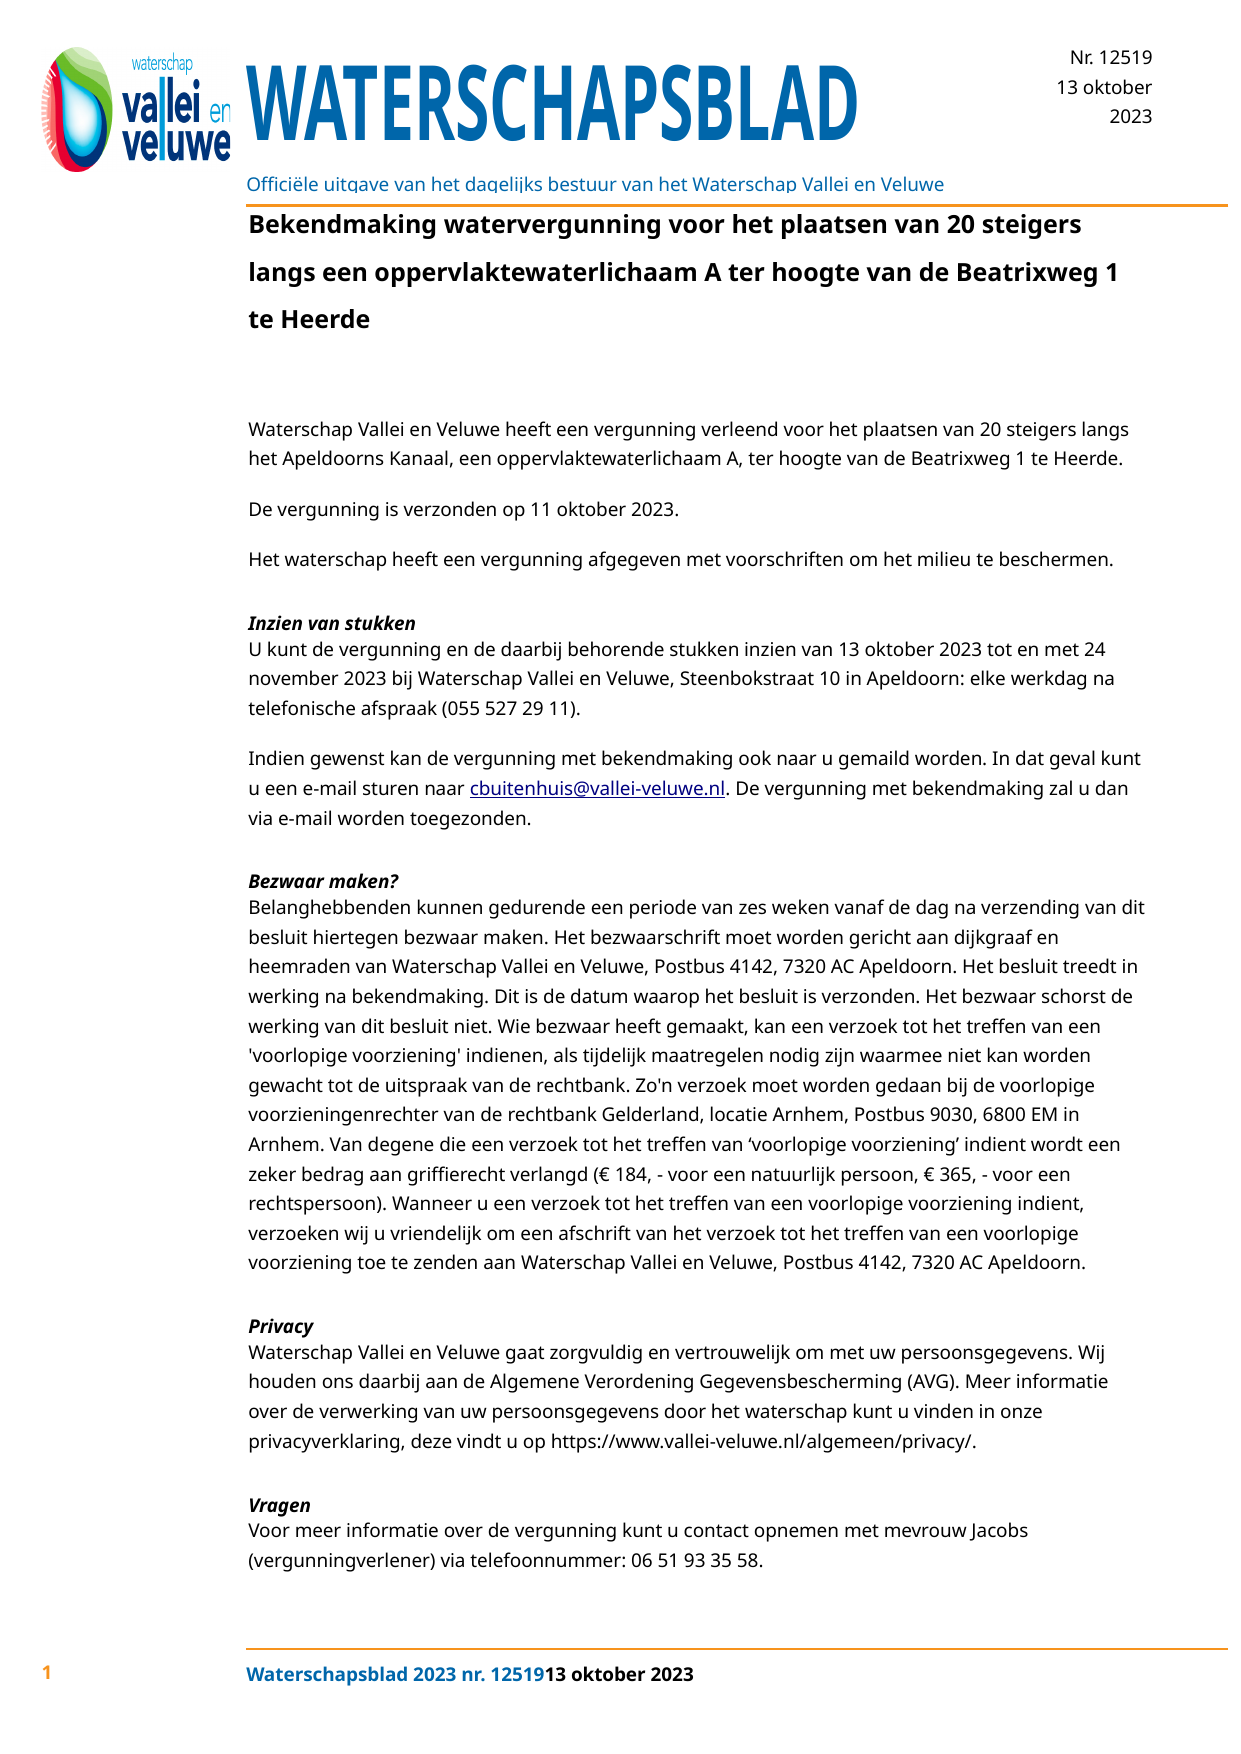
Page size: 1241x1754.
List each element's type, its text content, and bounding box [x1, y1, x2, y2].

text Indien gewenst kan de vergunning met bekendmaking ook naar u gemaild worden. In dat geval kunt u een e-mail sturen naar cbuitenhuis@vallei-veluwe.nl. De vergunning met bekendmaking zal u dan via e-mail worden toegezonden. [248, 746, 1152, 831]
text Vragen [248, 1492, 1152, 1518]
text Belanghebbenden kunnen gedurende een periode van zes weken vanaf de dag na verzending van dit besluit hiertegen bezwaar maken. Het bezwaarschrift moet worden gericht aan dijkgraaf en heemraden van Waterschap Vallei en Veluwe, Postbus 4142, 7320 AC Apeldoorn. Het besluit treedt in werking na bekendmaking. Dit is de datum waarop het besluit is verzonden. Het bezwaar schorst de werking van dit besluit niet. Wie bezwaar heeft gemaakt, kan een verzoek tot het treffen van een 'voorlopige voorziening' indienen, als tijdelijk maatregelen nodig zijn waarmee niet kan worden gewacht tot de uitspraak van de rechtbank. Zo'n verzoek moet worden gedaan bij de voorlopige voorzieningenrechter van de rechtbank Gelderland, locatie Arnhem, Postbus 9030, 6800 EM in Arnhem. Van degene die een verzoek tot het treffen van ‘voorlopige voorziening’ indient wordt een zeker bedrag aan griffierecht verlangd (€ 184, - voor een natuurlijk persoon, € 365, - voor een rechtspersoon). Wanneer u een verzoek tot het treffen van een voorlopige voorziening indient, verzoeken wij u vriendelijk om een afschrift van het verzoek tot het treffen van een voorlopige voorziening toe te zenden aan Waterschap Vallei en Veluwe, Postbus 4142, 7320 AC Apeldoorn. [248, 894, 1152, 1275]
text Privacy [248, 1313, 1152, 1339]
text De vergunning is verzonden op 11 oktober 2023. [248, 496, 1152, 522]
text Bekendmaking watervergunning voor het plaatsen van 20 steigers langs een oppervlaktewaterlichaam A ter hoogte van de Beatrixweg 1 te Heerde [248, 207, 1152, 336]
text Bezwaar maken? [248, 869, 1152, 894]
picture [41, 47, 231, 172]
text Voor meer informatie over de vergunning kunt u contact opnemen met mevrouw Jacobs (vergunningverlener) via telefoonnummer: 06 51 93 35 58. [248, 1518, 1152, 1573]
text U kunt de vergunning en de daarbij behorende stukken inzien van 13 oktober 2023 tot en met 24 november 2023 bij Waterschap Vallei en Veluwe, Steenbokstraat 10 in Apeldoorn: elke werkdag na telefonische afspraak (055 527 29 11). [248, 636, 1152, 721]
text Waterschap Vallei en Veluwe heeft een vergunning verleend voor het plaatsen van 20 steigers langs het Apeldoorns Kanaal, een oppervlaktewaterlichaam A, ter hoogte van de Beatrixweg 1 te Heerde. [248, 416, 1152, 471]
text Inzien van stukken [248, 610, 1152, 636]
text Het waterschap heeft een vergunning afgegeven met voorschriften om het milieu te beschermen. [248, 546, 1152, 572]
text Waterschap Vallei en Veluwe gaat zorgvuldig en vertrouwelijk om met uw persoonsgegevens. Wij houden ons daarbij aan de Algemene Verordening Gegevensbescherming (AVG). Meer informatie over de verwerking van uw persoonsgegevens door het waterschap kunt u vinden in onze privacyverklaring, deze vindt u op https://www.vallei-veluwe.nl/algemeen/privacy/. [248, 1339, 1152, 1454]
